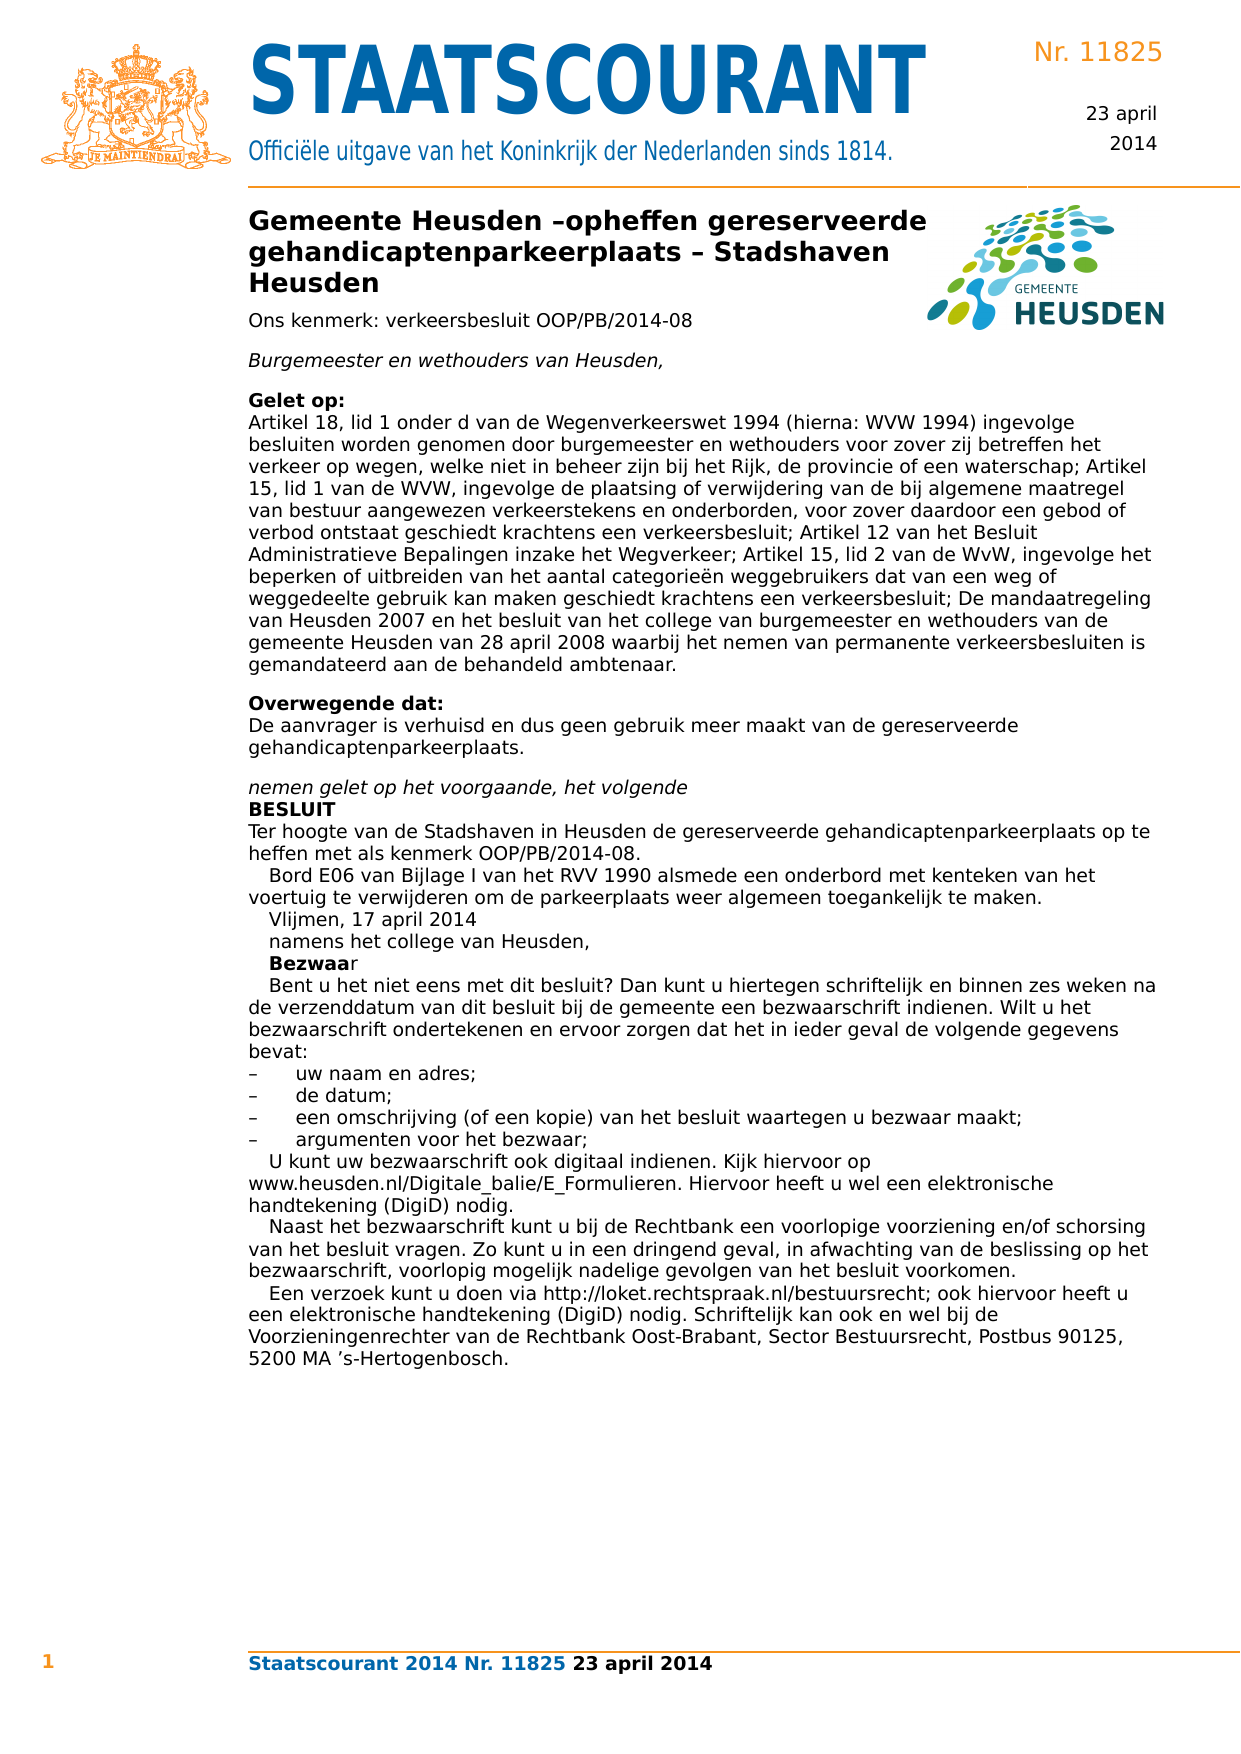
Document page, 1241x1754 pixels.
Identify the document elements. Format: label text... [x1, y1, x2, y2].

text U kunt uw bezwaarschrift ook digitaal indienen. Kijk hiervoor op www.heusden.nl/Digitale_balie/E_Formulieren. Hiervoor heeft u wel een elektronische handtekening (DigiD) nodig. [248, 1151, 1163, 1216]
list de datum; [248, 1084, 1163, 1107]
text Bord E06 van Bijlage I van het RVV 1990 alsmede een onderbord met kenteken van het voertuig te verwijderen om de parkeerplaats weer algemeen toegankelijk te maken. [248, 865, 1163, 909]
text Naast het bezwaarschrift kunt u bij de Rechtbank een voorlopige voorziening en/of schorsing van het besluit vragen. Zo kunt u in een dringend geval, in afwachting van de beslissing op het bezwaarschrift, voorlopig mogelijk nadelige gevolgen van het besluit voorkomen. [248, 1216, 1163, 1282]
text Ter hoogte van de Stadshaven in Heusden de gereserveerde gehandicaptenparkeerplaats op te heffen met als kenmerk OOP/PB/2014-08. [248, 821, 1163, 865]
subtitle Overwegende dat: [248, 693, 1163, 715]
text namens het college van Heusden, [248, 931, 1163, 953]
subtitle nemen gelet op het voorgaande, het volgende [248, 777, 1163, 799]
subtitle Gemeente Heusden –opheffen gereserveerde gehandicaptenparkeerplaats – Stadshaven Heusden [248, 206, 927, 299]
picture [927, 205, 1164, 330]
list uw naam en adres; [248, 1063, 1163, 1084]
text Een verzoek kunt u doen via http://loket.rechtspraak.nl/bestuursrecht; ook hiervoor heeft u een elektronische handtekening (DigiD) nodig. Schriftelijk kan ook en wel bij de Voorzieningenrechter van de Rechtbank Oost-Brabant, Sector Bestuursrecht, Postbus 90125, 5200 MA ’s-Hertogenbosch. [248, 1282, 1163, 1370]
subtitle Gelet op: [248, 390, 1163, 412]
text Vlijmen, 17 april 2014 [248, 909, 1163, 931]
text Ons kenmerk: verkeersbesluit OOP/PB/2014-08 [248, 310, 1163, 332]
subtitle Burgemeester en wethouders van Heusden, [248, 350, 1163, 372]
text Artikel 18, lid 1 onder d van de Wegenverkeerswet 1994 (hierna: WVW 1994) ingevolge besluiten worden genomen door burgemeester en wethouders voor zover zij betreffen het verkeer op wegen, welke niet in beheer zijn bij het Rijk, de provincie of een waterschap; Artikel 15, lid 1 van de WVW, ingevolge de plaatsing of verwijdering van de bij algemene maatregel van bestuur aangewezen verkeerstekens en onderborden, voor zover daardoor een gebod of verbod ontstaat geschiedt krachtens een verkeersbesluit; Artikel 12 van het Besluit Administratieve Bepalingen inzake het Wegverkeer; Artikel 15, lid 2 van de WvW, ingevolge het beperken of uitbreiden van het aantal categorieën weggebruikers dat van een weg of weggedeelte gebruik kan maken geschiedt krachtens een verkeersbesluit; De mandaatregeling van Heusden 2007 en het besluit van het college van burgemeester en wethouders van de gemeente Heusden van 28 april 2008 waarbij het nemen van permanente verkeersbesluiten is gemandateerd aan de behandeld ambtenaar. [248, 412, 1163, 676]
text De aanvrager is verhuisd en dus geen gebruik meer maakt van de gereserveerde gehandicaptenparkeerplaats. [248, 715, 1163, 759]
text Bezwaar [248, 953, 1163, 975]
text BESLUIT [248, 799, 1163, 821]
text Bent u het niet eens met dit besluit? Dan kunt u hiertegen schriftelijk en binnen zes weken na de verzenddatum van dit besluit bij de gemeente een bezwaarschrift indienen. Wilt u het bezwaarschrift ondertekenen en ervoor zorgen dat het in ieder geval de volgende gegevens bevat: [248, 975, 1163, 1063]
list een omschrijving (of een kopie) van het besluit waartegen u bezwaar maakt; [248, 1107, 1163, 1128]
picture [41, 44, 231, 169]
list argumenten voor het bezwaar; [248, 1128, 1163, 1151]
